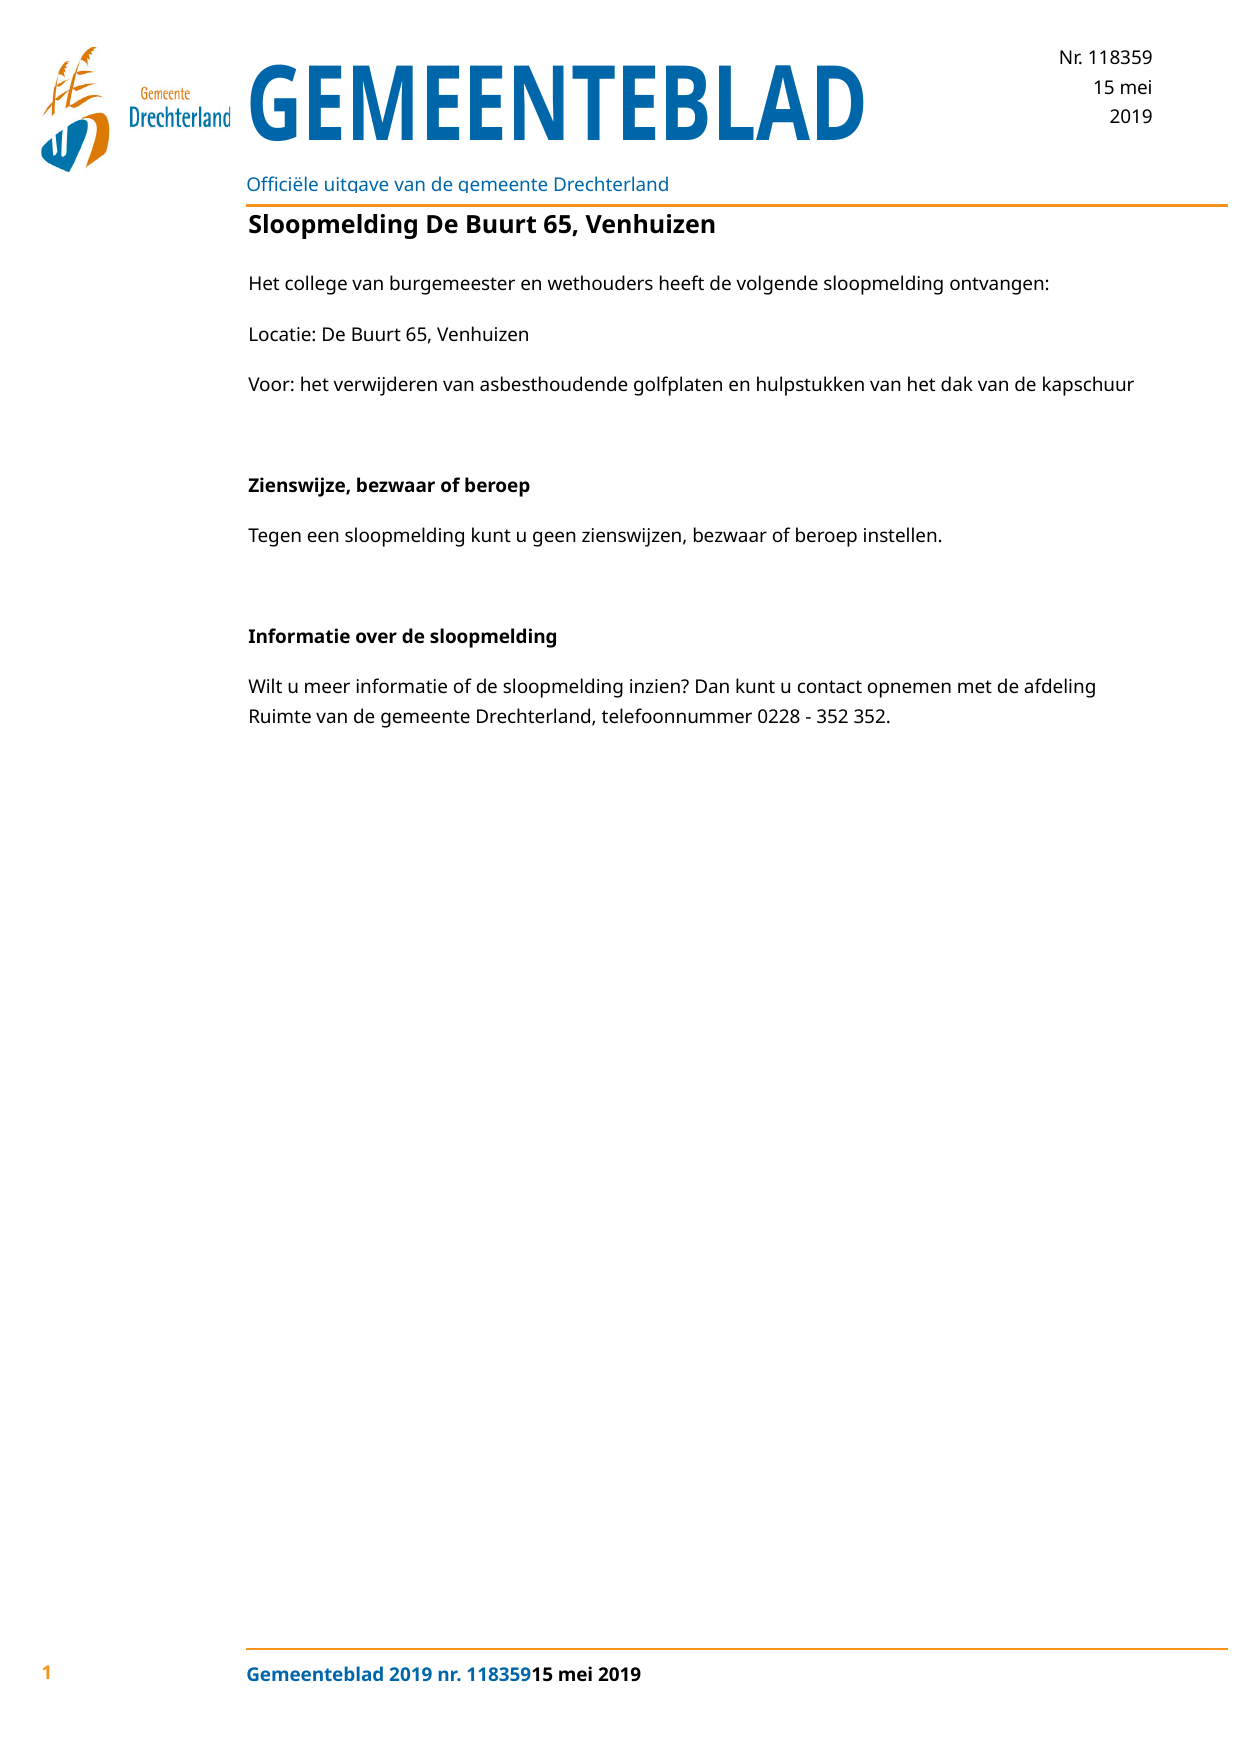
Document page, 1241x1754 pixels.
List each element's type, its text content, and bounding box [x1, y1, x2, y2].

text Informatie over de sloopmelding [248, 623, 1152, 649]
picture [41, 47, 231, 172]
text Sloopmelding De Buurt 65, Venhuizen [248, 207, 1152, 241]
text Locatie: De Buurt 65, Venhuizen [248, 321, 1152, 346]
text Het college van burgemeester en wethouders heeft de volgende sloopmelding ontvangen: [248, 270, 1152, 296]
text Wilt u meer informatie of de sloopmelding inzien? Dan kunt u contact opnemen met de afdeling Ruimte van de gemeente Drechterland, telefoonnummer 0228 - 352 352. [248, 674, 1152, 729]
picture [226, 115, 231, 124]
text Zienswijze, bezwaar of beroep [248, 472, 1152, 498]
picture [41, 158, 64, 172]
text Voor: het verwijderen van asbesthoudende golfplaten en hulpstukken van het dak van de kapschuur [248, 371, 1152, 397]
text Tegen een sloopmelding kunt u geen zienswijzen, bezwaar of beroep instellen. [248, 522, 1152, 548]
